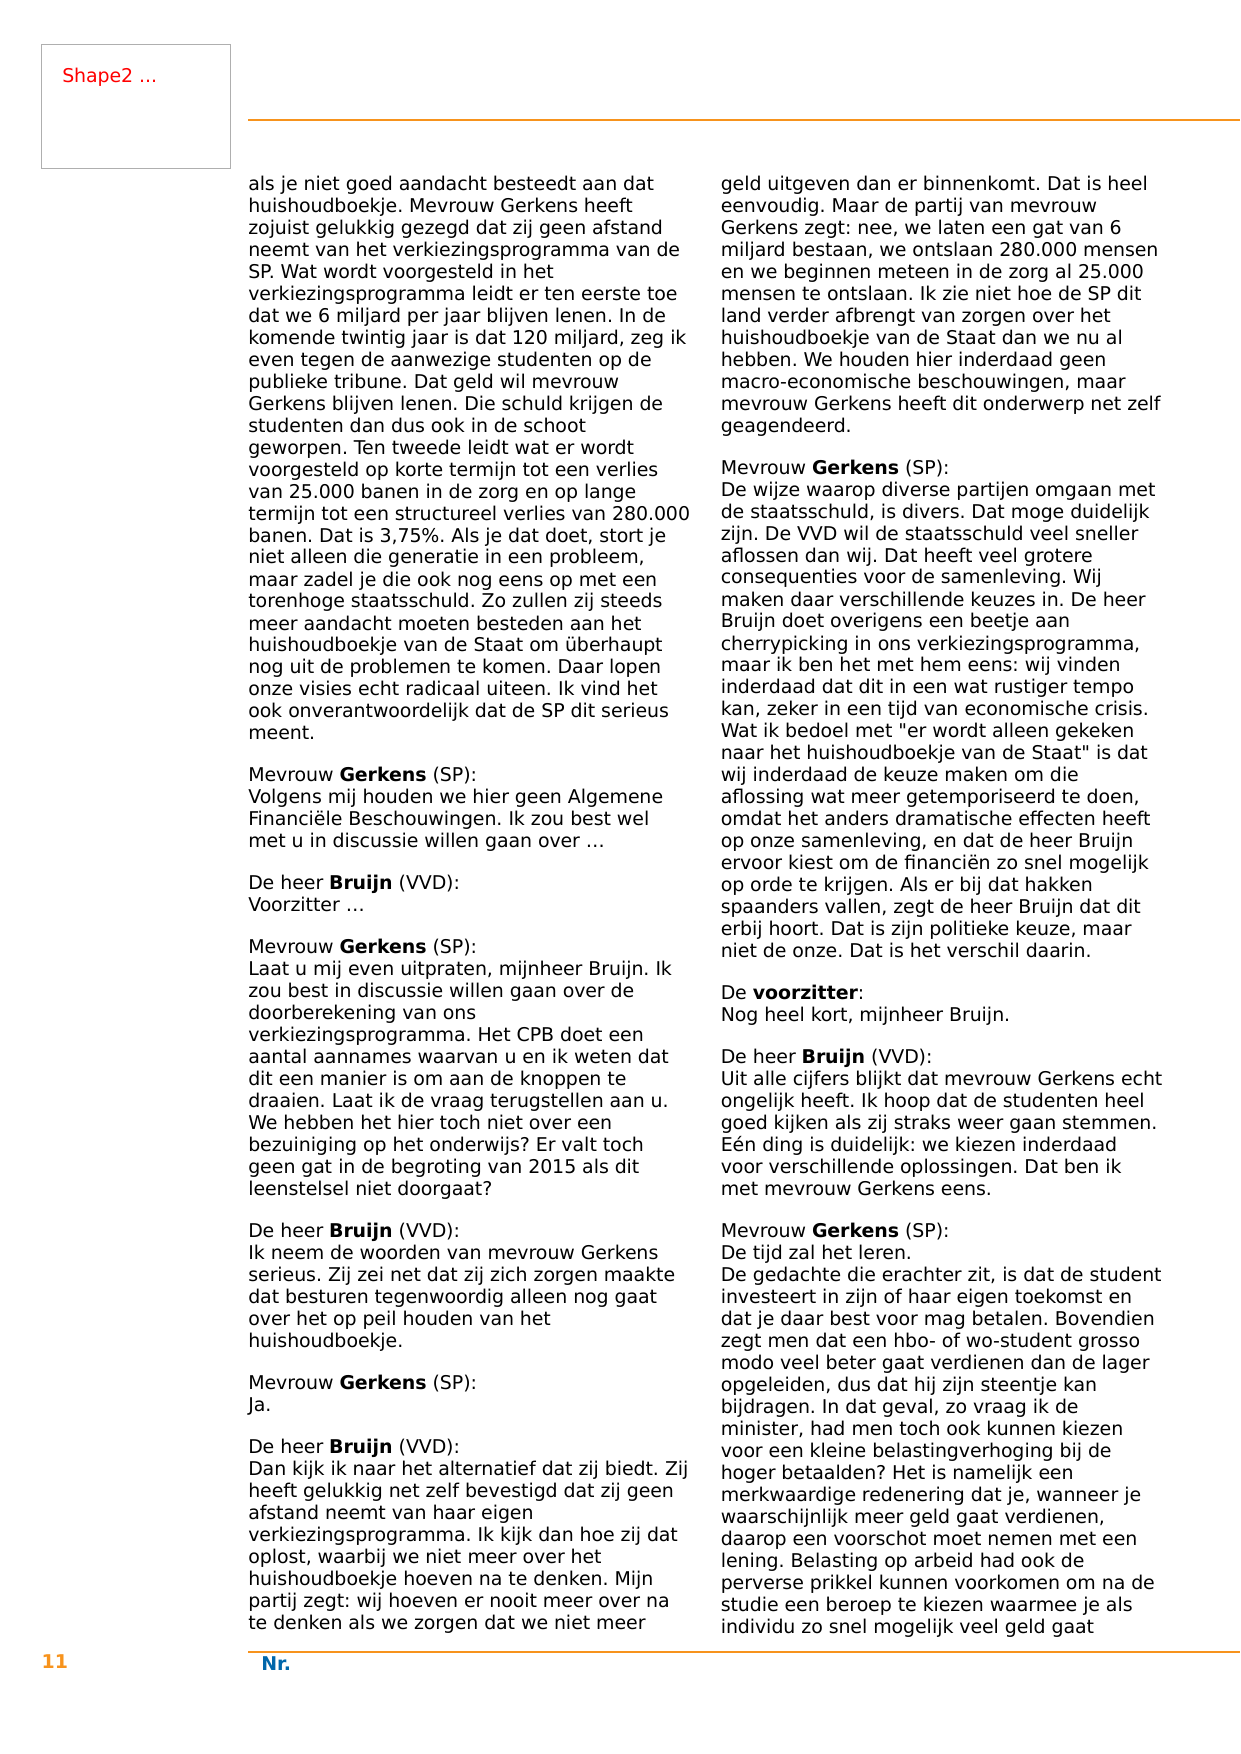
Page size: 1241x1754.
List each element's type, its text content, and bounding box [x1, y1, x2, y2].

text Voorzitter … [248, 894, 691, 916]
text Dan kijk ik naar het alternatief dat zij biedt. Zij heeft gelukkig net zelf bevestigd dat zij geen afstand neemt van haar eigen verkiezingsprogramma. Ik kijk dan hoe zij dat oplost, waarbij we niet meer over het huishoudboekje hoeven na te denken. Mijn partij zegt: wij hoeven er nooit meer over na te denken als we zorgen dat we niet meer [248, 1458, 691, 1633]
text Nog heel kort, mijnheer Bruijn. [721, 1004, 1163, 1026]
text geld uitgeven dan er binnenkomt. Dat is heel eenvoudig. Maar de partij van mevrouw Gerkens zegt: nee, we laten een gat van 6 miljard bestaan, we ontslaan 280.000 mensen en we beginnen meteen in de zorg al 25.000 mensen te ontslaan. Ik zie niet hoe de SP dit land verder afbrengt van zorgen over het huishoudboekje van de Staat dan we nu al hebben. We houden hier inderdaad geen macro-economische beschouwingen, maar mevrouw Gerkens heeft dit onderwerp net zelf geagendeerd. [721, 173, 1163, 437]
text Mevrouw Gerkens (SP): [721, 457, 1163, 478]
text De voorzitter: [721, 982, 1163, 1004]
text Laat u mij even uitpraten, mijnheer Bruijn. Ik zou best in discussie willen gaan over de doorberekening van ons verkiezingsprogramma. Het CPB doet een aantal aannames waarvan u en ik weten dat dit een manier is om aan de knoppen te draaien. Laat ik de vraag terugstellen aan u. We hebben het hier toch niet over een bezuiniging op het onderwijs? Er valt toch geen gat in de begroting van 2015 als dit leenstelsel niet doorgaat? [248, 958, 691, 1200]
text Mevrouw Gerkens (SP): [721, 1220, 1163, 1242]
text Ik neem de woorden van mevrouw Gerkens serieus. Zij zei net dat zij zich zorgen maakte dat besturen tegenwoordig alleen nog gaat over het op peil houden van het huishoudboekje. [248, 1242, 691, 1352]
text Mevrouw Gerkens (SP): [248, 764, 691, 786]
text Ja. [248, 1394, 691, 1416]
text Uit alle cijfers blijkt dat mevrouw Gerkens echt ongelijk heeft. Ik hoop dat de studenten heel goed kijken als zij straks weer gaan stemmen. Eén ding is duidelijk: we kiezen inderdaad voor verschillende oplossingen. Dat ben ik met mevrouw Gerkens eens. [721, 1068, 1163, 1200]
text De tijd zal het leren. [721, 1242, 1163, 1264]
text De gedachte die erachter zit, is dat de student investeert in zijn of haar eigen toekomst en dat je daar best voor mag betalen. Bovendien zegt men dat een hbo- of wo-student grosso modo veel beter gaat verdienen dan de lager opgeleiden, dus dat hij zijn steentje kan bijdragen. In dat geval, zo vraag ik de minister, had men toch ook kunnen kiezen voor een kleine belastingverhoging bij de hoger betaalden? Het is namelijk een merkwaardige redenering dat je, wanneer je waarschijnlijk meer geld gaat verdienen, daarop een voorschot moet nemen met een lening. Belasting op arbeid had ook de perverse prikkel kunnen voorkomen om na de studie een beroep te kiezen waarmee je als individu zo snel mogelijk veel geld gaat [721, 1264, 1163, 1637]
text De heer Bruijn (VVD): [721, 1046, 1163, 1068]
text De heer Bruijn (VVD): [248, 1436, 691, 1458]
text Volgens mij houden we hier geen Algemene Financiële Beschouwingen. Ik zou best wel met u in discussie willen gaan over … [248, 786, 691, 852]
text als je niet goed aandacht besteedt aan dat huishoudboekje. Mevrouw Gerkens heeft zojuist gelukkig gezegd dat zij geen afstand neemt van het verkiezingsprogramma van de SP. Wat wordt voorgesteld in het verkiezingsprogramma leidt er ten eerste toe dat we 6 miljard per jaar blijven lenen. In de komende twintig jaar is dat 120 miljard, zeg ik even tegen de aanwezige studenten op de publieke tribune. Dat geld wil mevrouw Gerkens blijven lenen. Die schuld krijgen de studenten dan dus ook in de schoot geworpen. Ten tweede leidt wat er wordt voorgesteld op korte termijn tot een verlies van 25.000 banen in de zorg en op lange termijn tot een structureel verlies van 280.000 banen. Dat is 3,75%. Als je dat doet, stort je niet alleen die generatie in een probleem, maar zadel je die ook nog eens op met een torenhoge staatsschuld. Zo zullen zij steeds meer aandacht moeten besteden aan het huishoudboekje van de Staat om überhaupt nog uit de problemen te komen. Daar lopen onze visies echt radicaal uiteen. Ik vind het ook onverantwoordelijk dat de SP dit serieus meent. [248, 173, 691, 744]
text De heer Bruijn (VVD): [248, 1220, 691, 1242]
text De heer Bruijn (VVD): [248, 872, 691, 894]
text De wijze waarop diverse partijen omgaan met de staatsschuld, is divers. Dat moge duidelijk zijn. De VVD wil de staatsschuld veel sneller aflossen dan wij. Dat heeft veel grotere consequenties voor de samenleving. Wij maken daar verschillende keuzes in. De heer Bruijn doet overigens een beetje aan cherrypicking in ons verkiezingsprogramma, maar ik ben het met hem eens: wij vinden inderdaad dat dit in een wat rustiger tempo kan, zeker in een tijd van economische crisis. Wat ik bedoel met "er wordt alleen gekeken naar het huishoudboekje van de Staat" is dat wij inderdaad de keuze maken om die aflossing wat meer getemporiseerd te doen, omdat het anders dramatische effecten heeft op onze samenleving, en dat de heer Bruijn ervoor kiest om de financiën zo snel mogelijk op orde te krijgen. Als er bij dat hakken spaanders vallen, zegt de heer Bruijn dat dit erbij hoort. Dat is zijn politieke keuze, maar niet de onze. Dat is het verschil daarin. [721, 478, 1163, 962]
text Mevrouw Gerkens (SP): [248, 1372, 691, 1394]
text Mevrouw Gerkens (SP): [248, 936, 691, 958]
